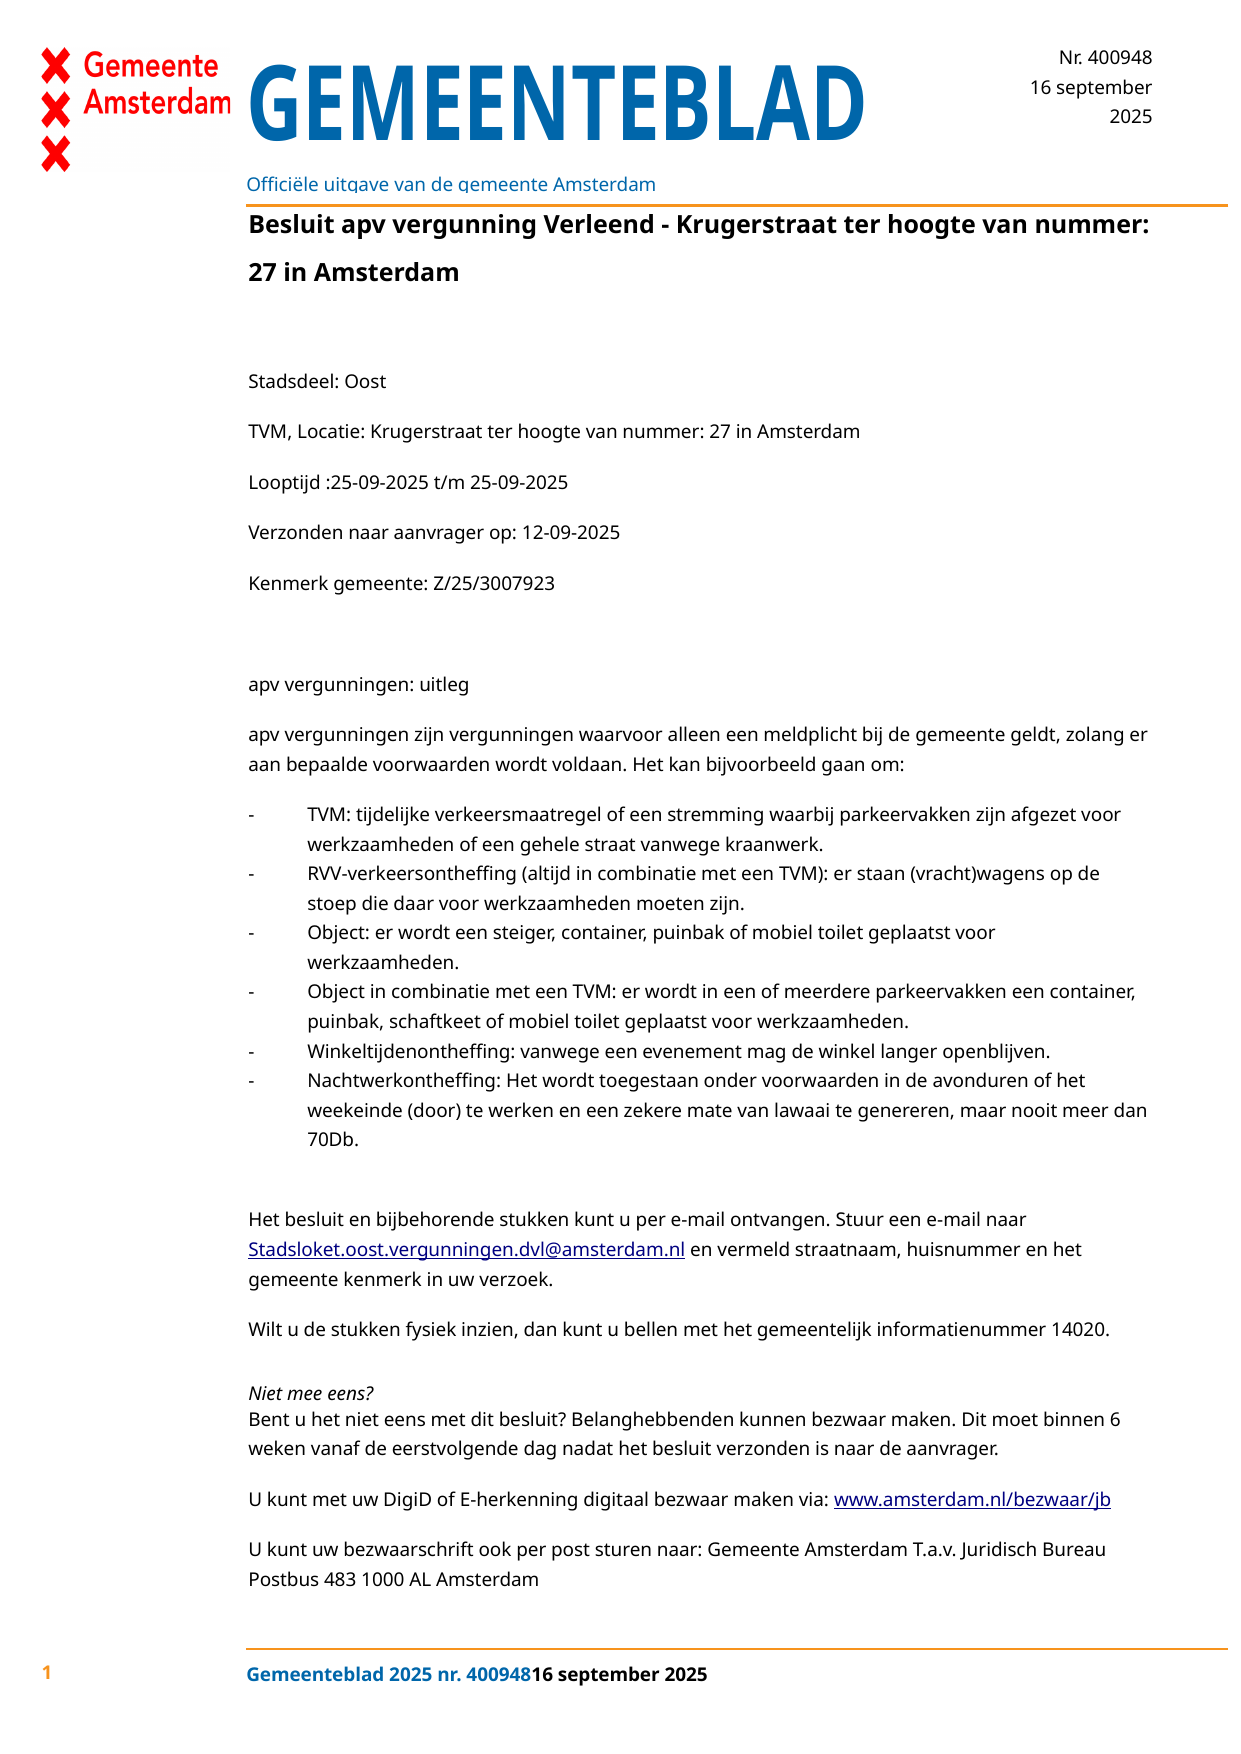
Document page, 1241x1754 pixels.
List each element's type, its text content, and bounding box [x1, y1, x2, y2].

text Verzonden naar aanvrager op: 12-09-2025 [248, 519, 1152, 545]
list TVM: tijdelijke verkeersmaatregel of een stremming waarbij parkeervakken zijn afgezet voor werkzaamheden of een gehele straat vanwege kraanwerk. [248, 801, 1152, 857]
picture [41, 47, 231, 172]
text Besluit apv vergunning Verleend - Krugerstraat ter hoogte van nummer: 27 in Amsterdam [248, 207, 1152, 288]
text Looptijd :25-09-2025 t/m 25-09-2025 [248, 469, 1152, 495]
text Stadsdeel: Oost [248, 368, 1152, 394]
text Bent u het niet eens met dit besluit? Belanghebbenden kunnen bezwaar maken. Dit moet binnen 6 weken vanaf de eerstvolgende dag nadat het besluit verzonden is naar de aanvrager. [248, 1406, 1152, 1461]
text apv vergunningen zijn vergunningen waarvoor alleen een meldplicht bij de gemeente geldt, zolang er aan bepaalde voorwaarden wordt voldaan. Het kan bijvoorbeeld gaan om: [248, 721, 1152, 777]
list Winkeltijdenontheffing: vanwege een evenement mag de winkel langer openblijven. [248, 1038, 1152, 1064]
text TVM, Locatie: Krugerstraat ter hoogte van nummer: 27 in Amsterdam [248, 419, 1152, 444]
list Nachtwerkontheffing: Het wordt toegestaan onder voorwaarden in de avonduren of het weekeinde (door) te werken en een zekere mate van lawaai te genereren, maar nooit meer dan 70Db. [248, 1067, 1152, 1152]
text U kunt met uw DigiD of E-herkenning digitaal bezwaar maken via: www.amsterdam.nl/bezwaar/jb [248, 1486, 1152, 1512]
list Object: er wordt een steiger, container, puinbak of mobiel toilet geplaatst voor werkzaamheden. [248, 919, 1152, 975]
list Object in combinatie met een TVM: er wordt in een of meerdere parkeervakken een container, puinbak, schaftkeet of mobiel toilet geplaatst voor werkzaamheden. [248, 979, 1152, 1034]
list RVV-verkeersontheffing (altijd in combinatie met een TVM): er staan (vracht)wagens op de stoep die daar voor werkzaamheden moeten zijn. [248, 860, 1152, 916]
text Niet mee eens? [248, 1380, 1152, 1406]
text apv vergunningen: uitleg [248, 671, 1152, 697]
text Wilt u de stukken fysiek inzien, dan kunt u bellen met het gemeentelijk informatienummer 14020. [248, 1316, 1152, 1342]
text Kenmerk gemeente: Z/25/3007923 [248, 570, 1152, 596]
text Het besluit en bijbehorende stukken kunt u per e-mail ontvangen. Stuur een e-mail naar Stadsloket.oost.vergunningen.dvl@amsterdam.nl en vermeld straatnaam, huisnummer en het gemeente kenmerk in uw verzoek. [248, 1207, 1152, 1292]
text U kunt uw bezwaarschrift ook per post sturen naar: Gemeente Amsterdam T.a.v. Juridisch Bureau Postbus 483 1000 AL Amsterdam [248, 1536, 1152, 1592]
